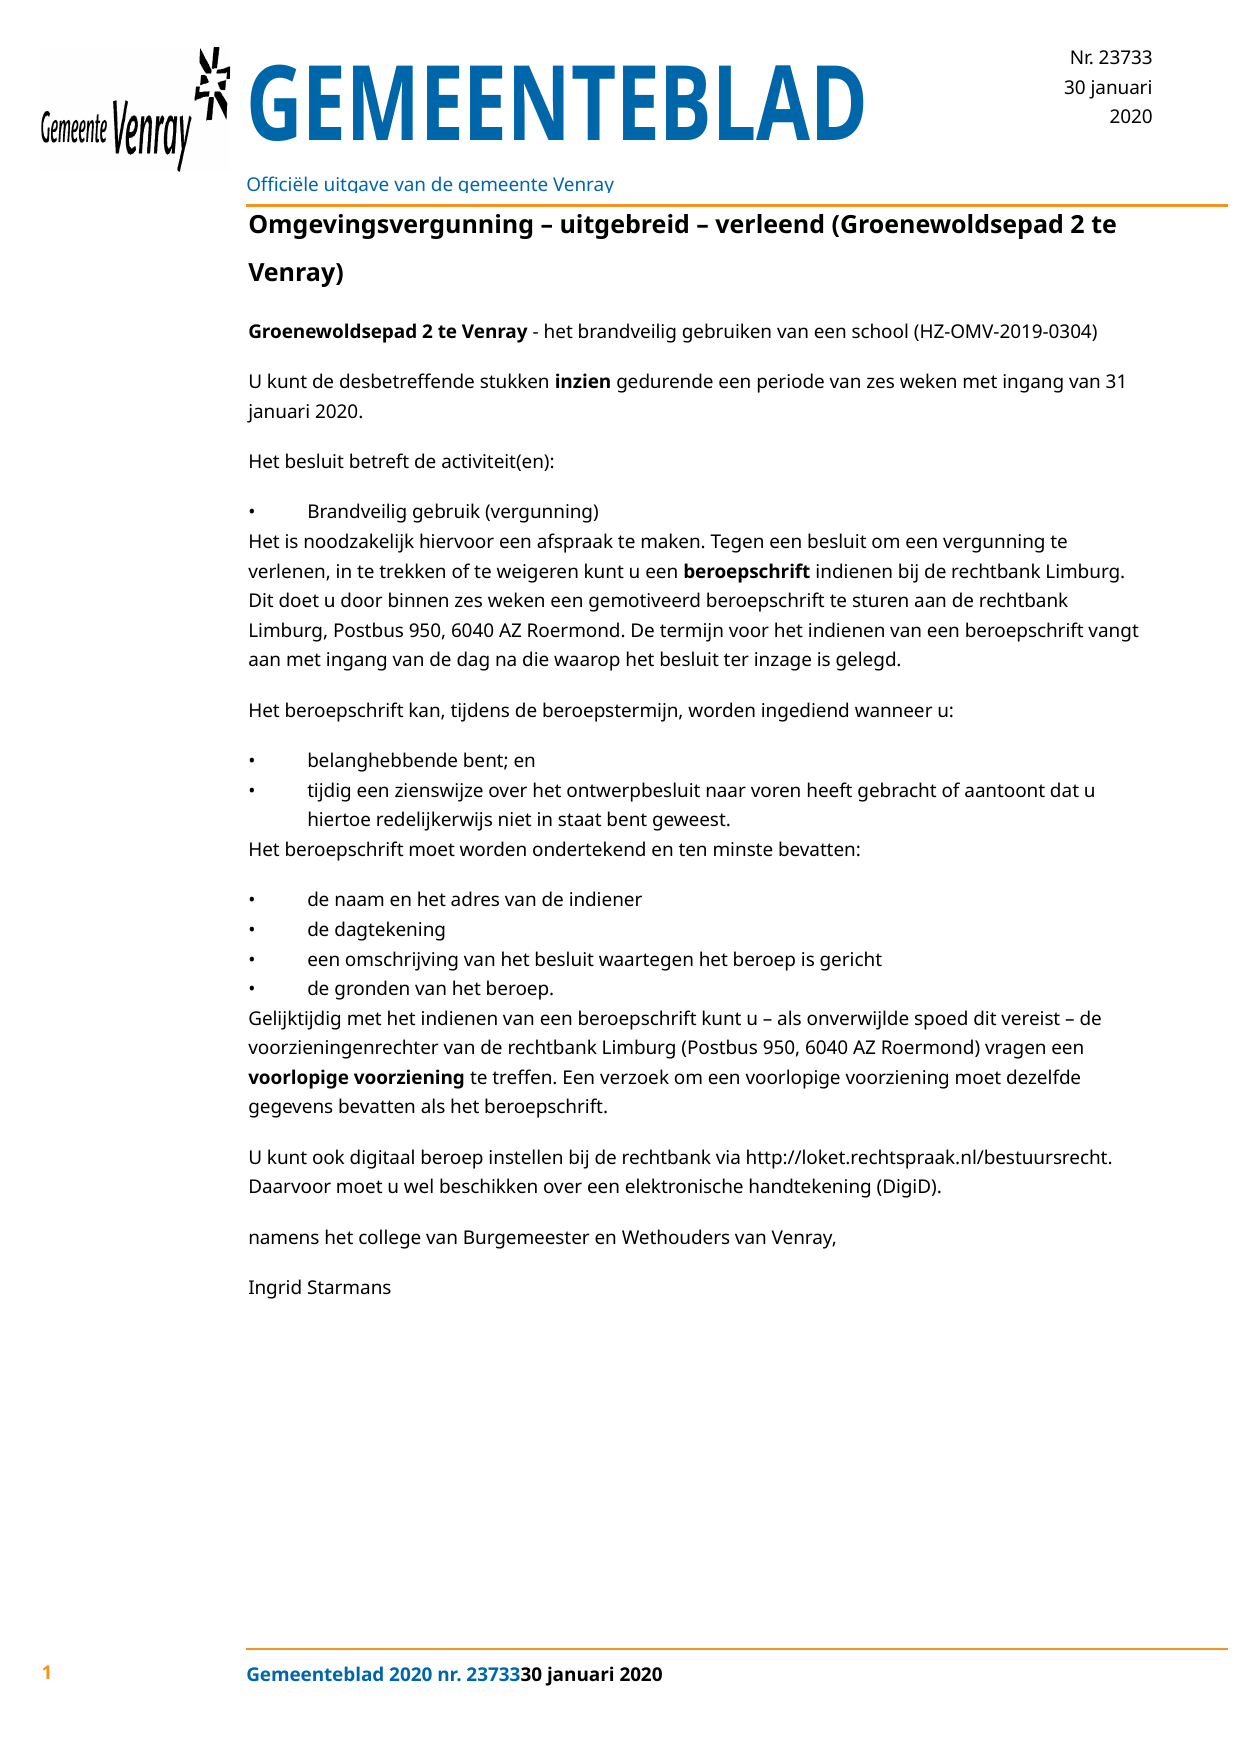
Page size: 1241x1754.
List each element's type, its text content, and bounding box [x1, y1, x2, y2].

list Brandveilig gebruik (vergunning) [248, 499, 1152, 524]
picture [41, 47, 231, 172]
list de gronden van het beroep. [248, 975, 1152, 1001]
text Het is noodzakelijk hiervoor een afspraak te maken. Tegen een besluit om een vergunning te verlenen, in te trekken of te weigeren kunt u een beroepschrift indienen bij de rechtbank Limburg. Dit doet u door binnen zes weken een gemotiveerd beroepschrift te sturen aan de rechtbank Limburg, Postbus 950, 6040 AZ Roermond. De termijn voor het indienen van een beroepschrift vangt aan met ingang van de dag na die waarop het besluit ter inzage is gelegd. [248, 528, 1152, 672]
text U kunt de desbetreffende stukken inzien gedurende een periode van zes weken met ingang van 31 januari 2020. [248, 368, 1152, 424]
text Het besluit betreft de activiteit(en): [248, 448, 1152, 474]
list belanghebbende bent; en [248, 747, 1152, 773]
text U kunt ook digitaal beroep instellen bij de rechtbank via http://loket.rechtspraak.nl/bestuursrecht. Daarvoor moet u wel beschikken over een elektronische handtekening (DigiD). [248, 1144, 1152, 1199]
list een omschrijving van het besluit waartegen het beroep is gericht [248, 946, 1152, 972]
text namens het college van Burgemeester en Wethouders van Venray, [248, 1224, 1152, 1250]
text Groenewoldsepad 2 te Venray - het brandveilig gebruiken van een school (HZ-OMV-2019-0304) [248, 318, 1152, 344]
text Gelijktijdig met het indienen van een beroepschrift kunt u – als onverwijlde spoed dit vereist – de voorzieningenrechter van de rechtbank Limburg (Postbus 950, 6040 AZ Roermond) vragen een voorlopige voorziening te treffen. Een verzoek om een voorlopige voorziening moet dezelfde gegevens bevatten als het beroepschrift. [248, 1005, 1152, 1119]
list de dagtekening [248, 916, 1152, 942]
text Het beroepschrift kan, tijdens de beroepstermijn, worden ingediend wanneer u: [248, 697, 1152, 723]
list tijdig een zienswijze over het ontwerpbesluit naar voren heeft gebracht of aantoont dat u hiertoe redelijkerwijs niet in staat bent geweest. [248, 777, 1152, 832]
list de naam en het adres van de indiener [248, 887, 1152, 912]
text Ingrid Starmans [248, 1274, 1152, 1300]
text Omgevingsvergunning – uitgebreid – verleend (Groenewoldsepad 2 te Venray) [248, 207, 1152, 288]
text Het beroepschrift moet worden ondertekend en ten minste bevatten: [248, 836, 1152, 862]
